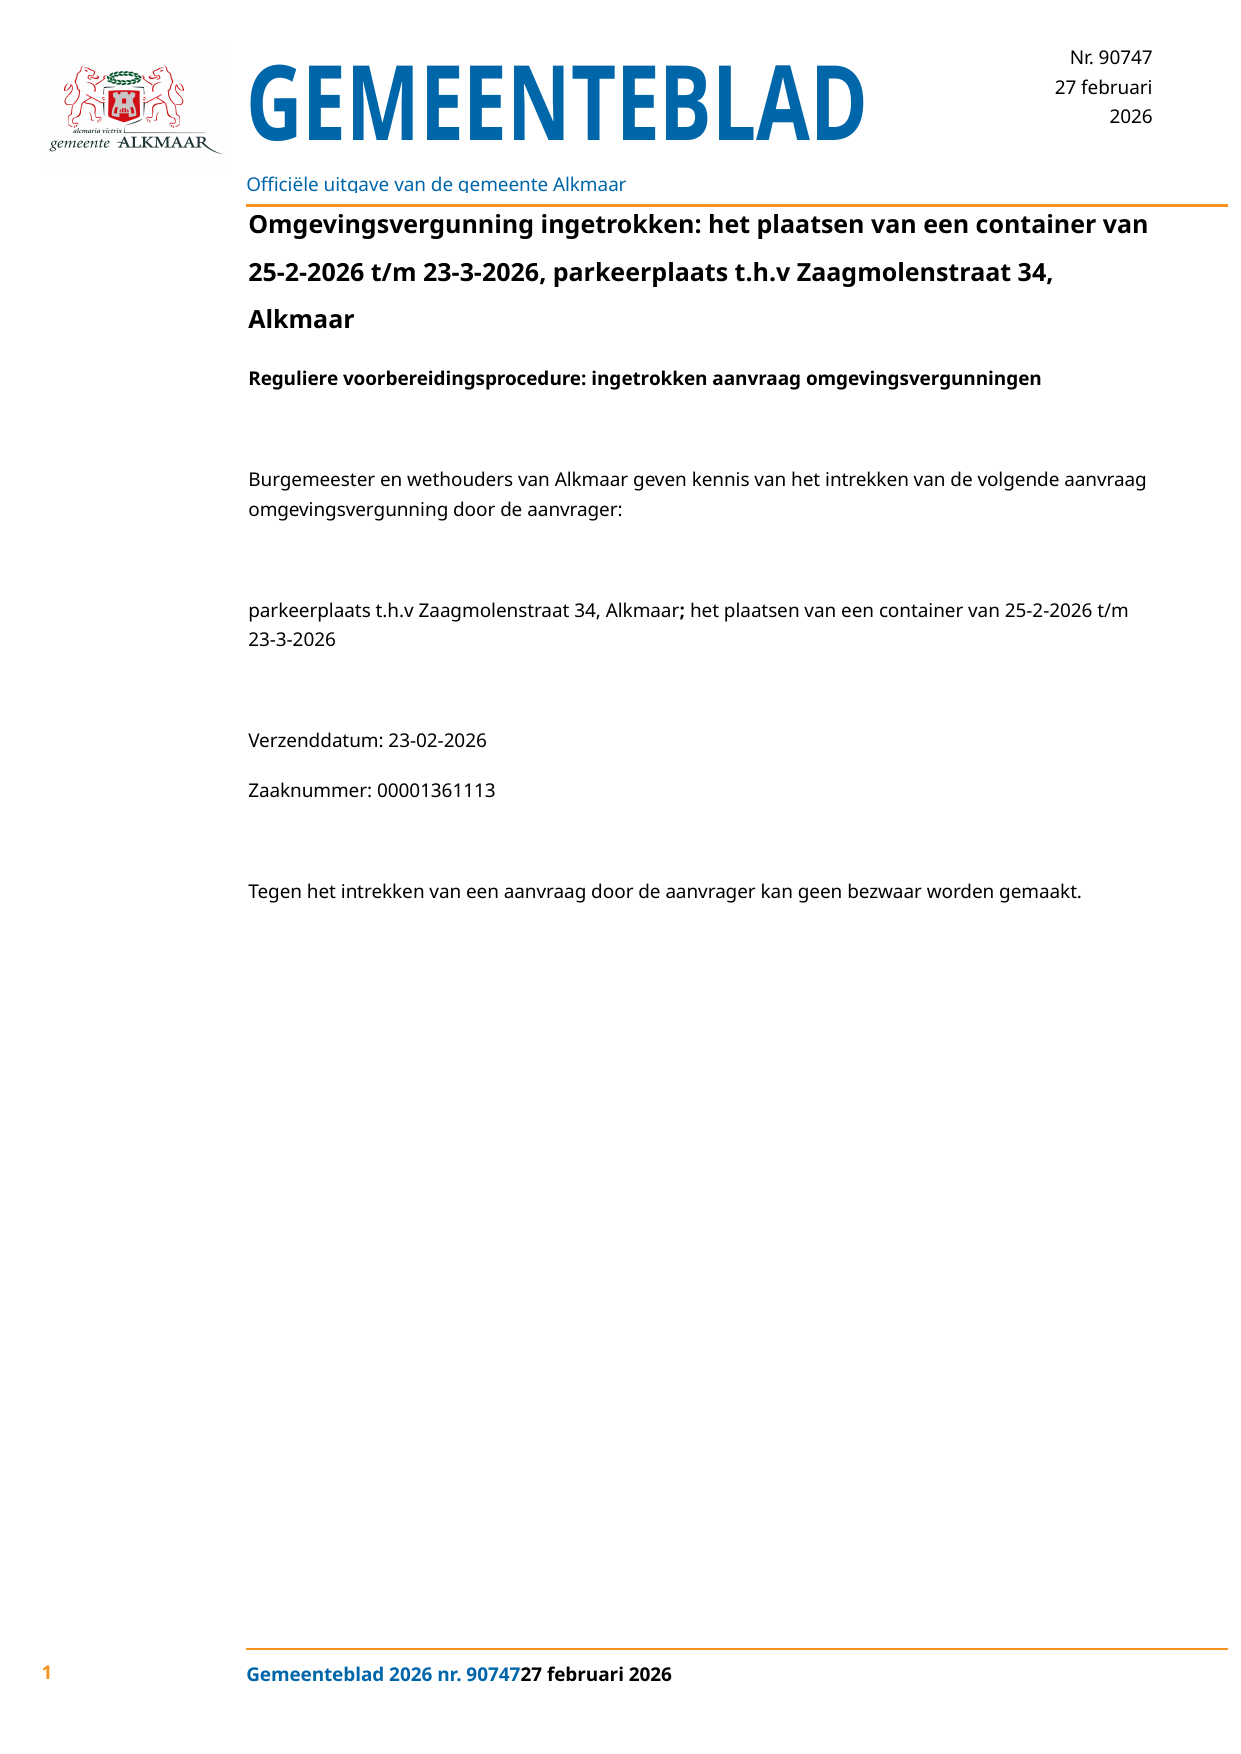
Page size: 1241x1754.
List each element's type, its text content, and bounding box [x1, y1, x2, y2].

text Verzenddatum: 23-02-2026 [248, 727, 1152, 753]
text Reguliere voorbereidingsprocedure: ingetrokken aanvraag omgevingsvergunningen [248, 366, 1152, 391]
text Burgemeester en wethouders van Alkmaar geven kennis van het intrekken van de volgende aanvraag omgevingsvergunning door de aanvrager: [248, 466, 1152, 522]
text Omgevingsvergunning ingetrokken: het plaatsen van een container van 25-2-2026 t/m 23-3-2026, parkeerplaats t.h.v Zaagmolenstraat 34, Alkmaar [248, 207, 1152, 336]
text Zaaknummer: 00001361113 [248, 778, 1152, 803]
text Tegen het intrekken van een aanvraag door de aanvrager kan geen bezwaar worden gemaakt. [248, 878, 1152, 904]
text parkeerplaats t.h.v Zaagmolenstraat 34, Alkmaar; het plaatsen van een container van 25-2-2026 t/m 23-3-2026 [248, 597, 1152, 652]
picture [41, 47, 231, 172]
